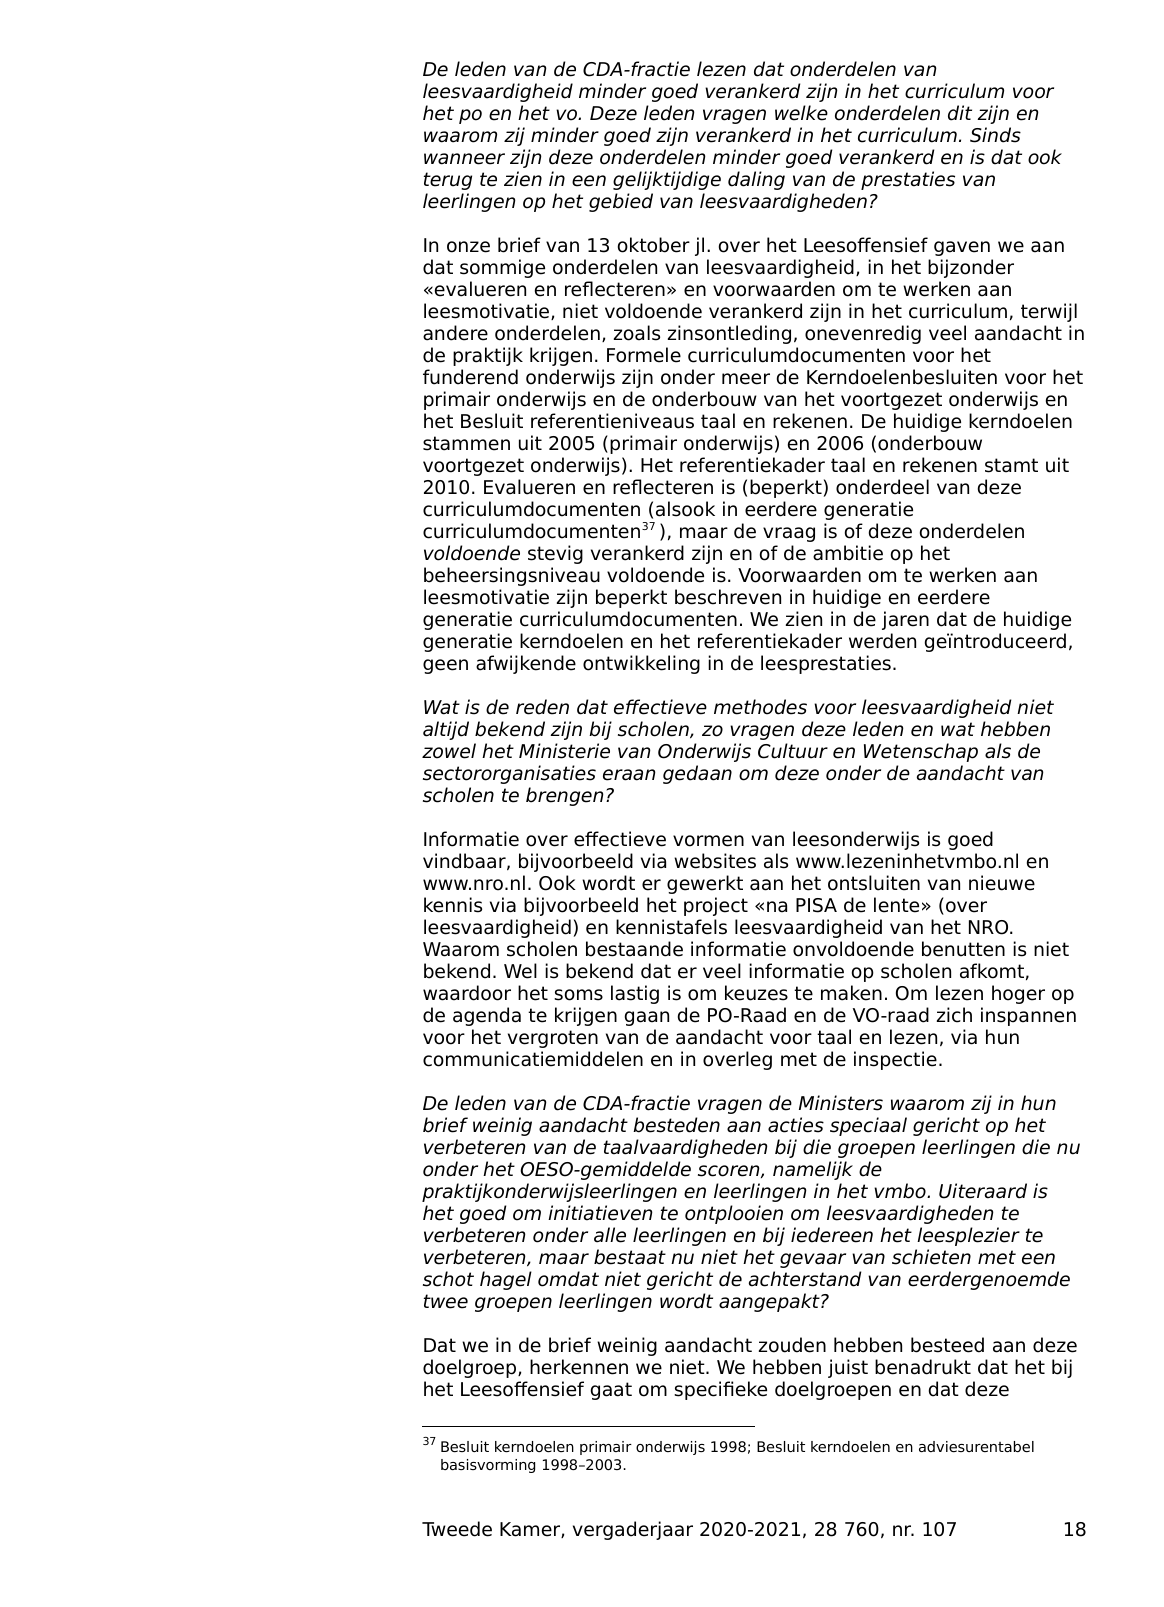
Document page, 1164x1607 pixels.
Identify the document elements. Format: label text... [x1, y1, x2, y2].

text Wat is de reden dat effectieve methodes voor leesvaardigheid niet altijd bekend zijn bij scholen, zo vragen deze leden en wat hebben zowel het Ministerie van Onderwijs Cultuur en Wetenschap als de sectororganisaties eraan gedaan om deze onder de aandacht van scholen te brengen? [422, 697, 1087, 807]
text Besluit kerndoelen primair onderwijs 1998; Besluit kerndoelen en adviesurentabel basisvorming 1998–2003. [422, 1435, 1087, 1474]
text De leden van de CDA-fractie lezen dat onderdelen van leesvaardigheid minder goed verankerd zijn in het curriculum voor het po en het vo. Deze leden vragen welke onderdelen dit zijn en waarom zij minder goed zijn verankerd in het curriculum. Sinds wanneer zijn deze onderdelen minder goed verankerd en is dat ook terug te zien in een gelijktijdige daling van de prestaties van leerlingen op het gebied van leesvaardigheden? [422, 59, 1087, 213]
text In onze brief van 13 oktober jl. over het Leesoffensief gaven we aan dat sommige onderdelen van leesvaardigheid, in het bijzonder «evalueren en reflecteren» en voorwaarden om te werken aan leesmotivatie, niet voldoende verankerd zijn in het curriculum, terwijl andere onderdelen, zoals zinsontleding, onevenredig veel aandacht in de praktijk krijgen. Formele curriculumdocumenten voor het funderend onderwijs zijn onder meer de Kerndoelenbesluiten voor het primair onderwijs en de onderbouw van het voortgezet onderwijs en het Besluit referentieniveaus taal en rekenen. De huidige kerndoelen stammen uit 2005 (primair onderwijs) en 2006 (onderbouw voortgezet onderwijs). Het referentiekader taal en rekenen stamt uit 2010. Evalueren en reflecteren is (beperkt) onderdeel van deze curriculumdocumenten (alsook in eerdere generatie curriculumdocumenten), maar de vraag is of deze onderdelen voldoende stevig verankerd zijn en of de ambitie op het beheersingsniveau voldoende is. Voorwaarden om te werken aan leesmotivatie zijn beperkt beschreven in huidige en eerdere generatie curriculumdocumenten. We zien in de jaren dat de huidige generatie kerndoelen en het referentiekader werden geïntroduceerd, geen afwijkende ontwikkeling in de leesprestaties. [422, 235, 1087, 675]
text De leden van de CDA-fractie vragen de Ministers waarom zij in hun brief weinig aandacht besteden aan acties speciaal gericht op het verbeteren van de taalvaardigheden bij die groepen leerlingen die nu onder het OESO-gemiddelde scoren, namelijk de praktijkonderwijsleerlingen en leerlingen in het vmbo. Uiteraard is het goed om initiatieven te ontplooien om leesvaardigheden te verbeteren onder alle leerlingen en bij iedereen het leesplezier te verbeteren, maar bestaat nu niet het gevaar van schieten met een schot hagel omdat niet gericht de achterstand van eerdergenoemde twee groepen leerlingen wordt aangepakt? [422, 1093, 1087, 1313]
text Informatie over effectieve vormen van leesonderwijs is goed vindbaar, bijvoorbeeld via websites als www.lezeninhetvmbo.nl en www.nro.nl. Ook wordt er gewerkt aan het ontsluiten van nieuwe kennis via bijvoorbeeld het project «na PISA de lente» (over leesvaardigheid) en kennistafels leesvaardigheid van het NRO. Waarom scholen bestaande informatie onvoldoende benutten is niet bekend. Wel is bekend dat er veel informatie op scholen afkomt, waardoor het soms lastig is om keuzes te maken. Om lezen hoger op de agenda te krijgen gaan de PO-Raad en de VO-raad zich inspannen voor het vergroten van de aandacht voor taal en lezen, via hun communicatiemiddelen en in overleg met de inspectie. [422, 829, 1087, 1071]
text Dat we in de brief weinig aandacht zouden hebben besteed aan deze doelgroep, herkennen we niet. We hebben juist benadrukt dat het bij het Leesoffensief gaat om specifieke doelgroepen en dat deze [422, 1335, 1087, 1401]
